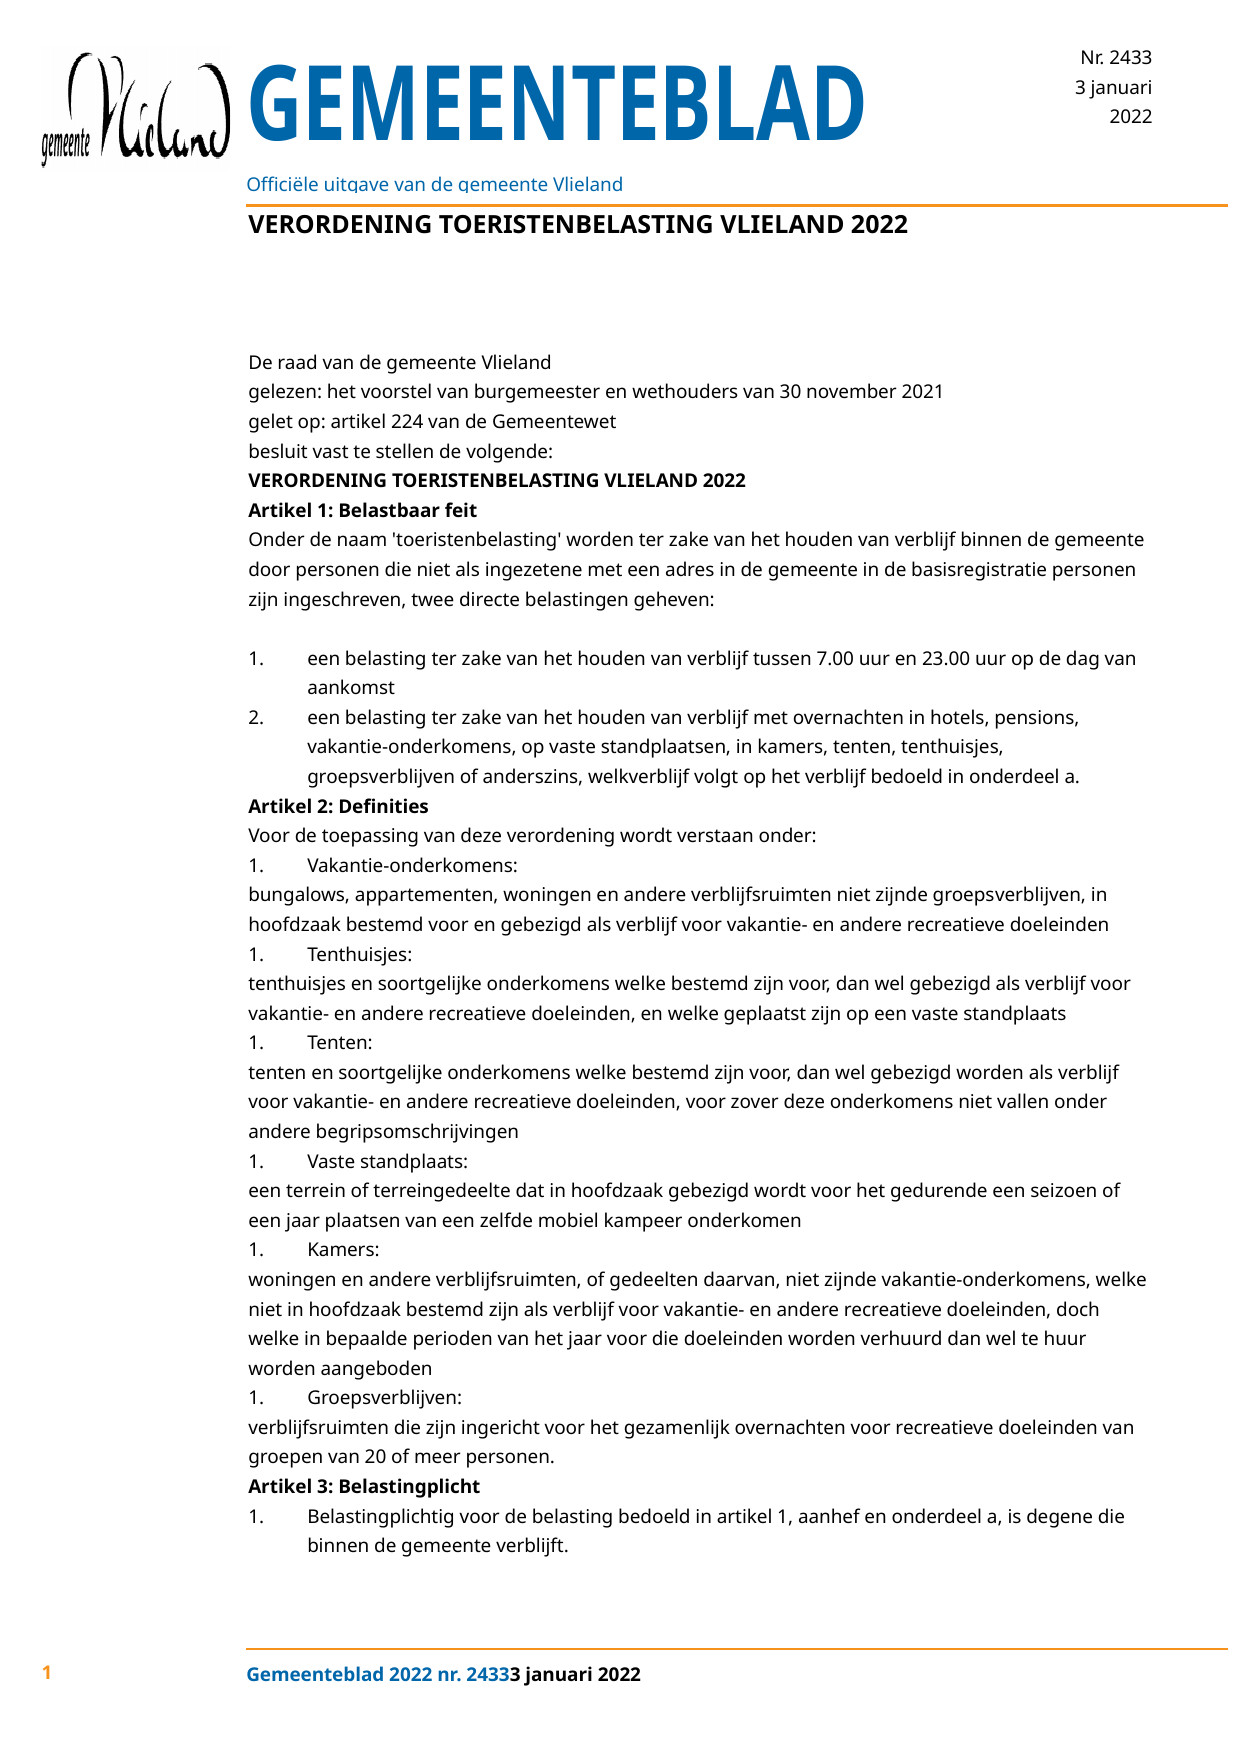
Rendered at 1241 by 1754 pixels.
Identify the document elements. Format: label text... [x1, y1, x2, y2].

list een belasting ter zake van het houden van verblijf met overnachten in hotels, pensions, vakantie-onderkomens, op vaste standplaatsen, in kamers, tenten, tenthuisjes, groepsverblijven of anderszins, welkverblijf volgt op het verblijf bedoeld in onderdeel a. [248, 704, 1152, 789]
list Tenten: [248, 1029, 1152, 1055]
text Artikel 2: Definities [248, 793, 1152, 819]
text tenthuisjes en soortgelijke onderkomens welke bestemd zijn voor, dan wel gebezigd als verblijf voor vakantie- en andere recreatieve doeleinden, en welke geplaatst zijn op een vaste standplaats [248, 970, 1152, 1026]
text bungalows, appartementen, woningen en andere verblijfsruimten niet zijnde groeps­verblijven, in hoofdzaak bestemd voor en gebezigd als verblijf voor vakantie- en andere recreatieve doeleinden [248, 882, 1152, 937]
text Onder de naam 'toeristenbelasting' worden ter zake van het houden van verblijf binnen de gemeente door personen die niet als ingezetene met een adres in de gemeente in de basisregistratie personen zijn ingeschreven, twee directe belastingen geheven: [248, 527, 1152, 612]
text VERORDENING TOERISTENBELASTING VLIELAND 2022 [248, 207, 1152, 241]
text De raad van de gemeente Vlieland [248, 349, 1152, 375]
text VERORDENING TOERISTENBELASTING VLIELAND 2022 [248, 467, 1152, 493]
text Artikel 1: Belastbaar feit [248, 497, 1152, 523]
text Voor de toepassing van deze verordening wordt verstaan onder: [248, 822, 1152, 848]
list Groepsverblijven: [248, 1384, 1152, 1410]
text woningen en andere verblijfsruimten, of gedeelten daarvan, niet zijnde vakantie-onderkomens, welke niet in hoofdzaak bestemd zijn als verblijf voor vakantie- en andere recreatieve doeleinden, doch welke in bepaalde perioden van het jaar voor die doeleinden worden verhuurd dan wel te huur worden aangeboden [248, 1266, 1152, 1381]
text verblijfsruimten die zijn ingericht voor het gezamenlijk overnachten voor recreatieve doeleinden van groepen van 20 of meer personen. [248, 1414, 1152, 1469]
list een belasting ter zake van het houden van verblijf tussen 7.00 uur en 23.00 uur op de dag van aankomst [248, 645, 1152, 700]
list Vaste standplaats: [248, 1148, 1152, 1174]
text een terrein of terreingedeelte dat in hoofdzaak gebezigd wordt voor het gedurende een seizoen of een jaar plaatsen van een zelfde mobiel kampeer onderkomen [248, 1177, 1152, 1233]
text Artikel 3: Belastingplicht [248, 1473, 1152, 1499]
list Kamers: [248, 1237, 1152, 1262]
text tenten en soortgelijke onderkomens welke bestemd zijn voor, dan wel gebezigd worden als verblijf voor vakantie- en andere recreatieve doeleinden, voor zover deze onderkomens niet vallen onder andere begripsomschrijvingen [248, 1059, 1152, 1144]
list Belastingplichtig voor de belasting bedoeld in artikel 1, aanhef en onderdeel a, is degene die binnen de gemeente verblijft. [248, 1503, 1152, 1558]
picture [41, 47, 231, 172]
text gelet op: artikel 224 van de Gemeentewet [248, 408, 1152, 434]
list Vakantie-onderkomens: [248, 852, 1152, 878]
text besluit vast te stellen de volgende: [248, 438, 1152, 464]
text gelezen: het voorstel van burgemeester en wethouders van 30 november 2021 [248, 379, 1152, 404]
list Tenthuisjes: [248, 941, 1152, 967]
